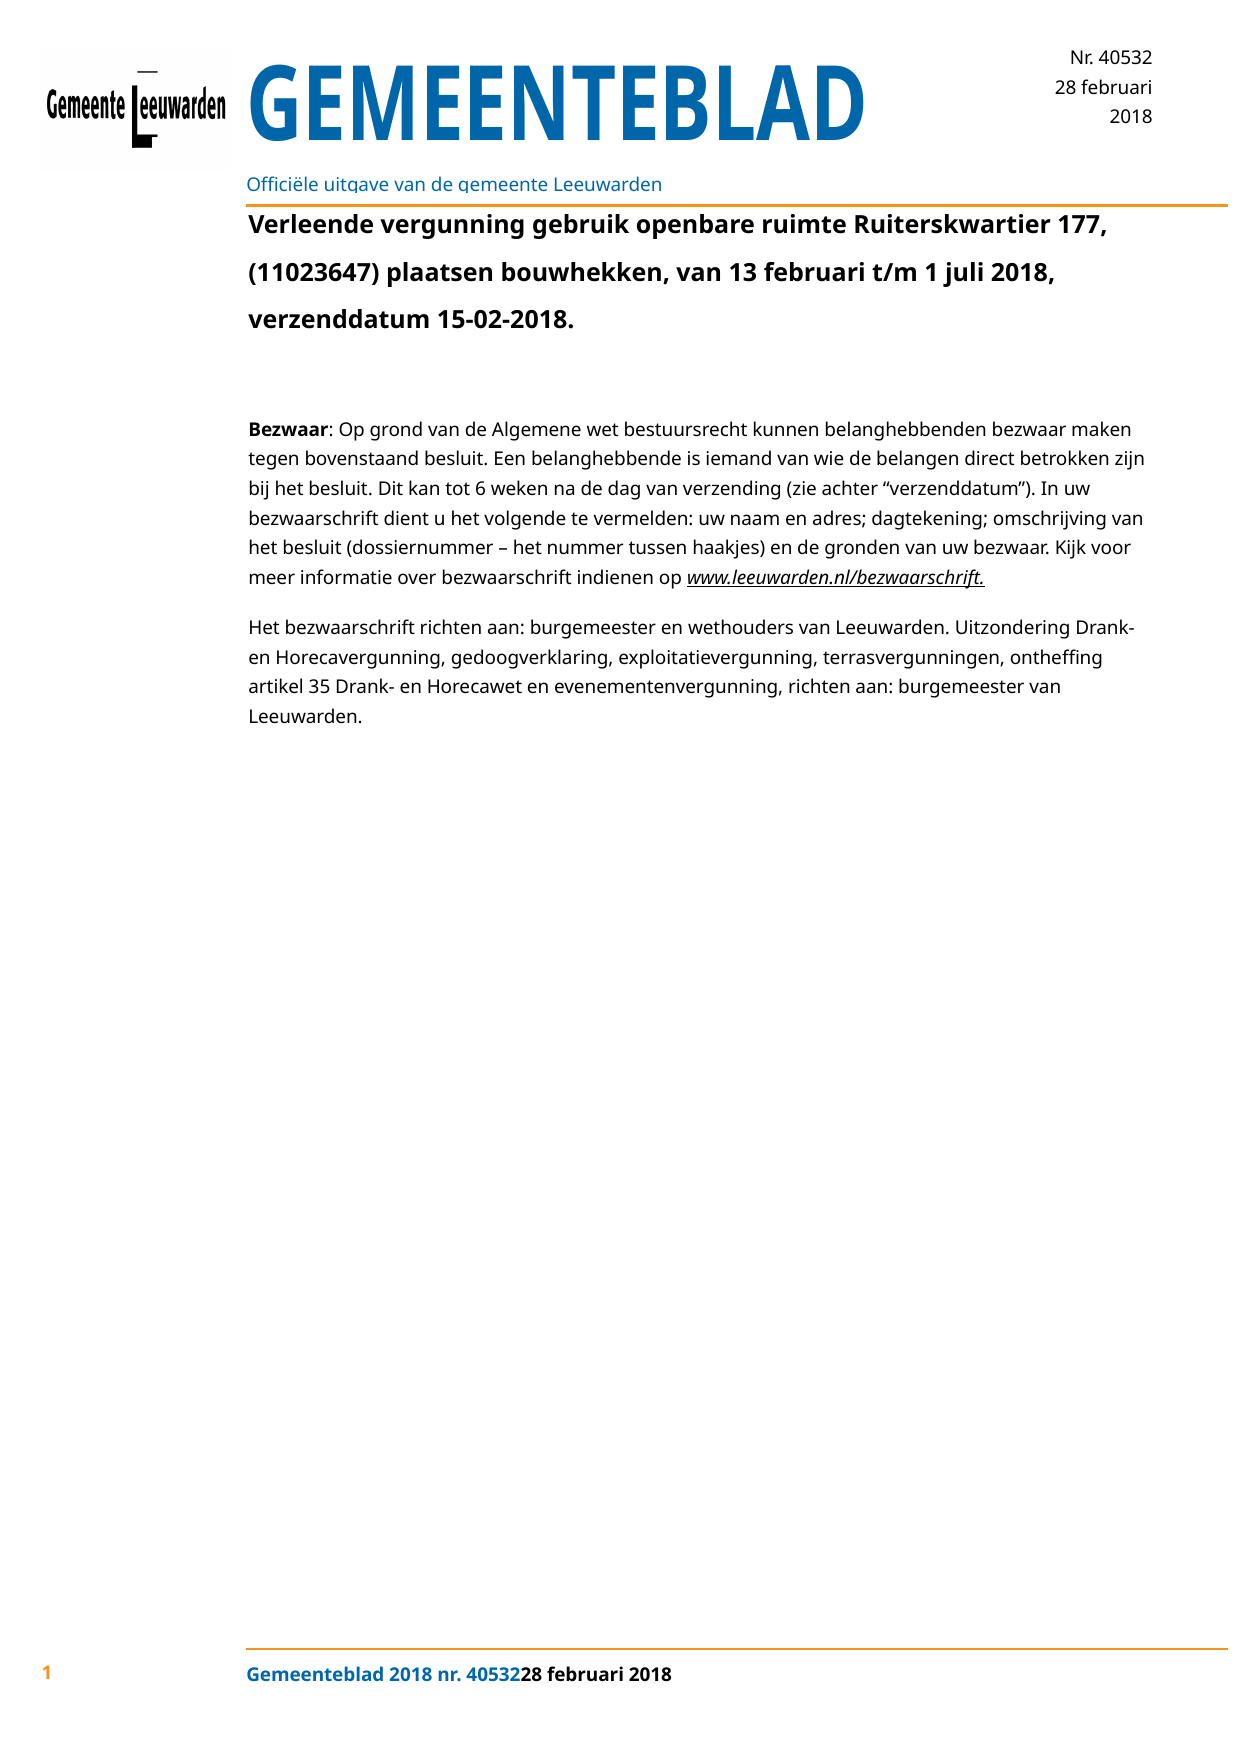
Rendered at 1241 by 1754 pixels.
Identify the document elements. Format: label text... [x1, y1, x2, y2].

text Het bezwaarschrift richten aan: burgemeester en wethouders van Leeuwarden. Uitzondering Drank- en Horecavergunning, gedoogverklaring, exploitatievergunning, terrasvergunningen, ontheffing artikel 35 Drank- en Horecawet en evenementenvergunning, richten aan: burgemeester van Leeuwarden. [248, 614, 1152, 729]
text Bezwaar: Op grond van de Algemene wet bestuursrecht kunnen belanghebbenden bezwaar maken tegen bovenstaand besluit. Een belanghebbende is iemand van wie de belangen direct betrokken zijn bij het besluit. Dit kan tot 6 weken na de dag van verzending (zie achter “verzenddatum”). In uw bezwaarschrift dient u het volgende te vermelden: uw naam en adres; dagtekening; omschrijving van het besluit (dossiernummer – het nummer tussen haakjes) en de gronden van uw bezwaar. Kijk voor meer informatie over bezwaarschrift indienen op www.leeuwarden.nl/bezwaarschrift. [248, 416, 1152, 589]
text Verleende vergunning gebruik openbare ruimte Ruiterskwartier 177, (11023647) plaatsen bouwhekken, van 13 februari t/m 1 juli 2018, verzenddatum 15-02-2018. [248, 207, 1152, 336]
picture [41, 47, 231, 172]
